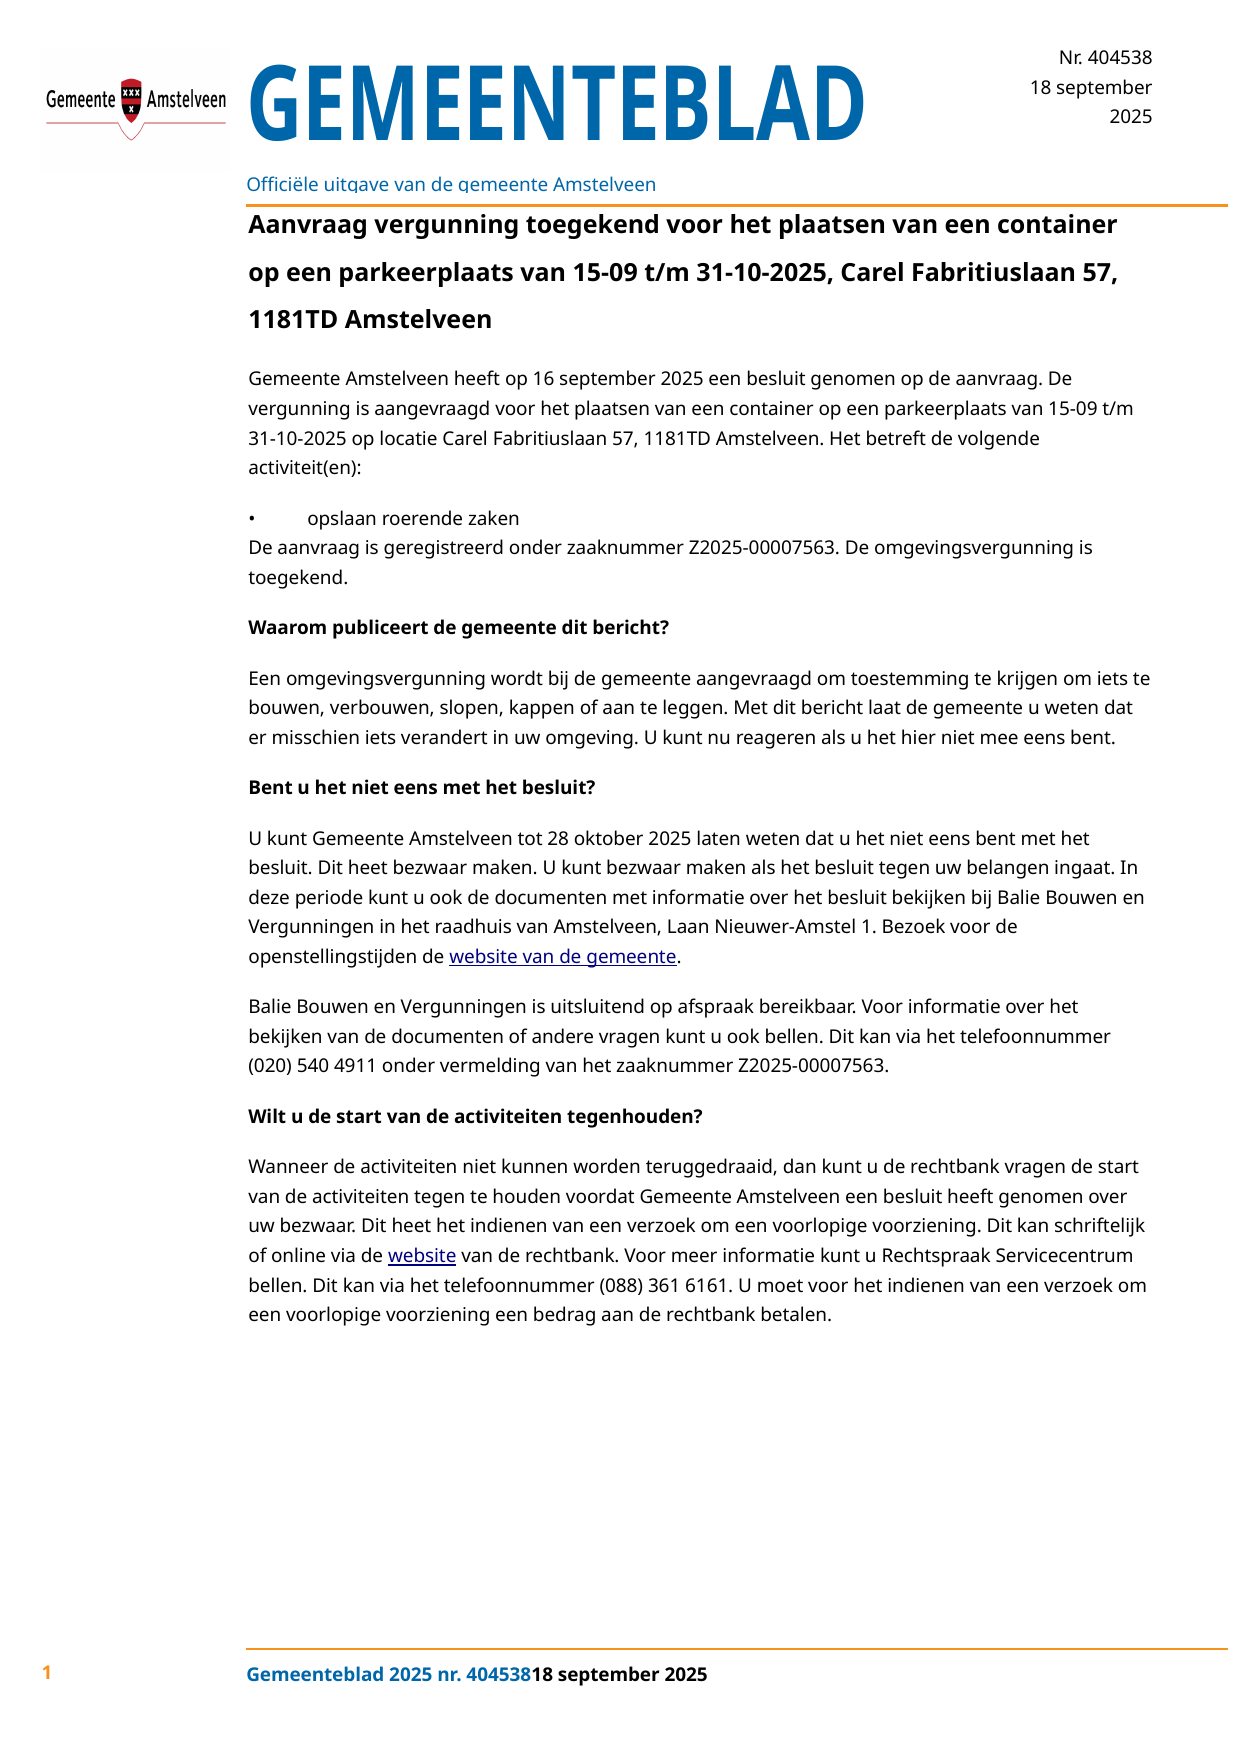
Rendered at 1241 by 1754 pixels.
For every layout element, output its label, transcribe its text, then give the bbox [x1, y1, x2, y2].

text De aanvraag is geregistreerd onder zaaknummer Z2025-00007563. De omgevingsvergunning is toegekend. [248, 534, 1152, 589]
text Gemeente Amstelveen heeft op 16 september 2025 een besluit genomen op de aanvraag. De vergunning is aangevraagd voor het plaatsen van een container op een parkeerplaats van 15-09 t/m 31-10-2025 op locatie Carel Fabritiuslaan 57, 1181TD Amstelveen. Het betreft de volgende activiteit(en): [248, 366, 1152, 480]
picture [41, 47, 231, 172]
text Een omgevingsvergunning wordt bij de gemeente aangevraagd om toestemming te krijgen om iets te bouwen, verbouwen, slopen, kappen of aan te leggen. Met dit bericht laat de gemeente u weten dat er misschien iets verandert in uw omgeving. U kunt nu reageren als u het hier niet mee eens bent. [248, 665, 1152, 749]
text Balie Bouwen en Vergunningen is uitsluitend op afspraak bereikbaar. Voor informatie over het bekijken van de documenten of andere vragen kunt u ook bellen. Dit kan via het telefoonnummer (020) 540 4911 onder vermelding van het zaaknummer Z2025-00007563. [248, 993, 1152, 1078]
text Aanvraag vergunning toegekend voor het plaatsen van een container op een parkeerplaats van 15-09 t/m 31-10-2025, Carel Fabritiuslaan 57, 1181TD Amstelveen [248, 207, 1152, 336]
text U kunt Gemeente Amstelveen tot 28 oktober 2025 laten weten dat u het niet eens bent met het besluit. Dit heet bezwaar maken. U kunt bezwaar maken als het besluit tegen uw belangen ingaat. In deze periode kunt u ook de documenten met informatie over het besluit bekijken bij Balie Bouwen en Vergunningen in het raadhuis van Amstelveen, Laan Nieuwer-Amstel 1. Bezoek voor de openstellingstijden de website van de gemeente. [248, 825, 1152, 969]
text Bent u het niet eens met het besluit? [248, 774, 1152, 800]
text Waarom publiceert de gemeente dit bericht? [248, 614, 1152, 640]
text Wilt u de start van de activiteiten tegenhouden? [248, 1103, 1152, 1129]
list opslaan roerende zaken [248, 505, 1152, 530]
text Wanneer de activiteiten niet kunnen worden teruggedraaid, dan kunt u de rechtbank vragen de start van de activiteiten tegen te houden voordat Gemeente Amstelveen een besluit heeft genomen over uw bezwaar. Dit heet het indienen van een verzoek om een voorlopige voorziening. Dit kan schriftelijk of online via de website van de rechtbank. Voor meer informatie kunt u Rechtspraak Servicecentrum bellen. Dit kan via het telefoonnummer (088) 361 6161. U moet voor het indienen van een verzoek om een voorlopige voorziening een bedrag aan de rechtbank betalen. [248, 1153, 1152, 1327]
